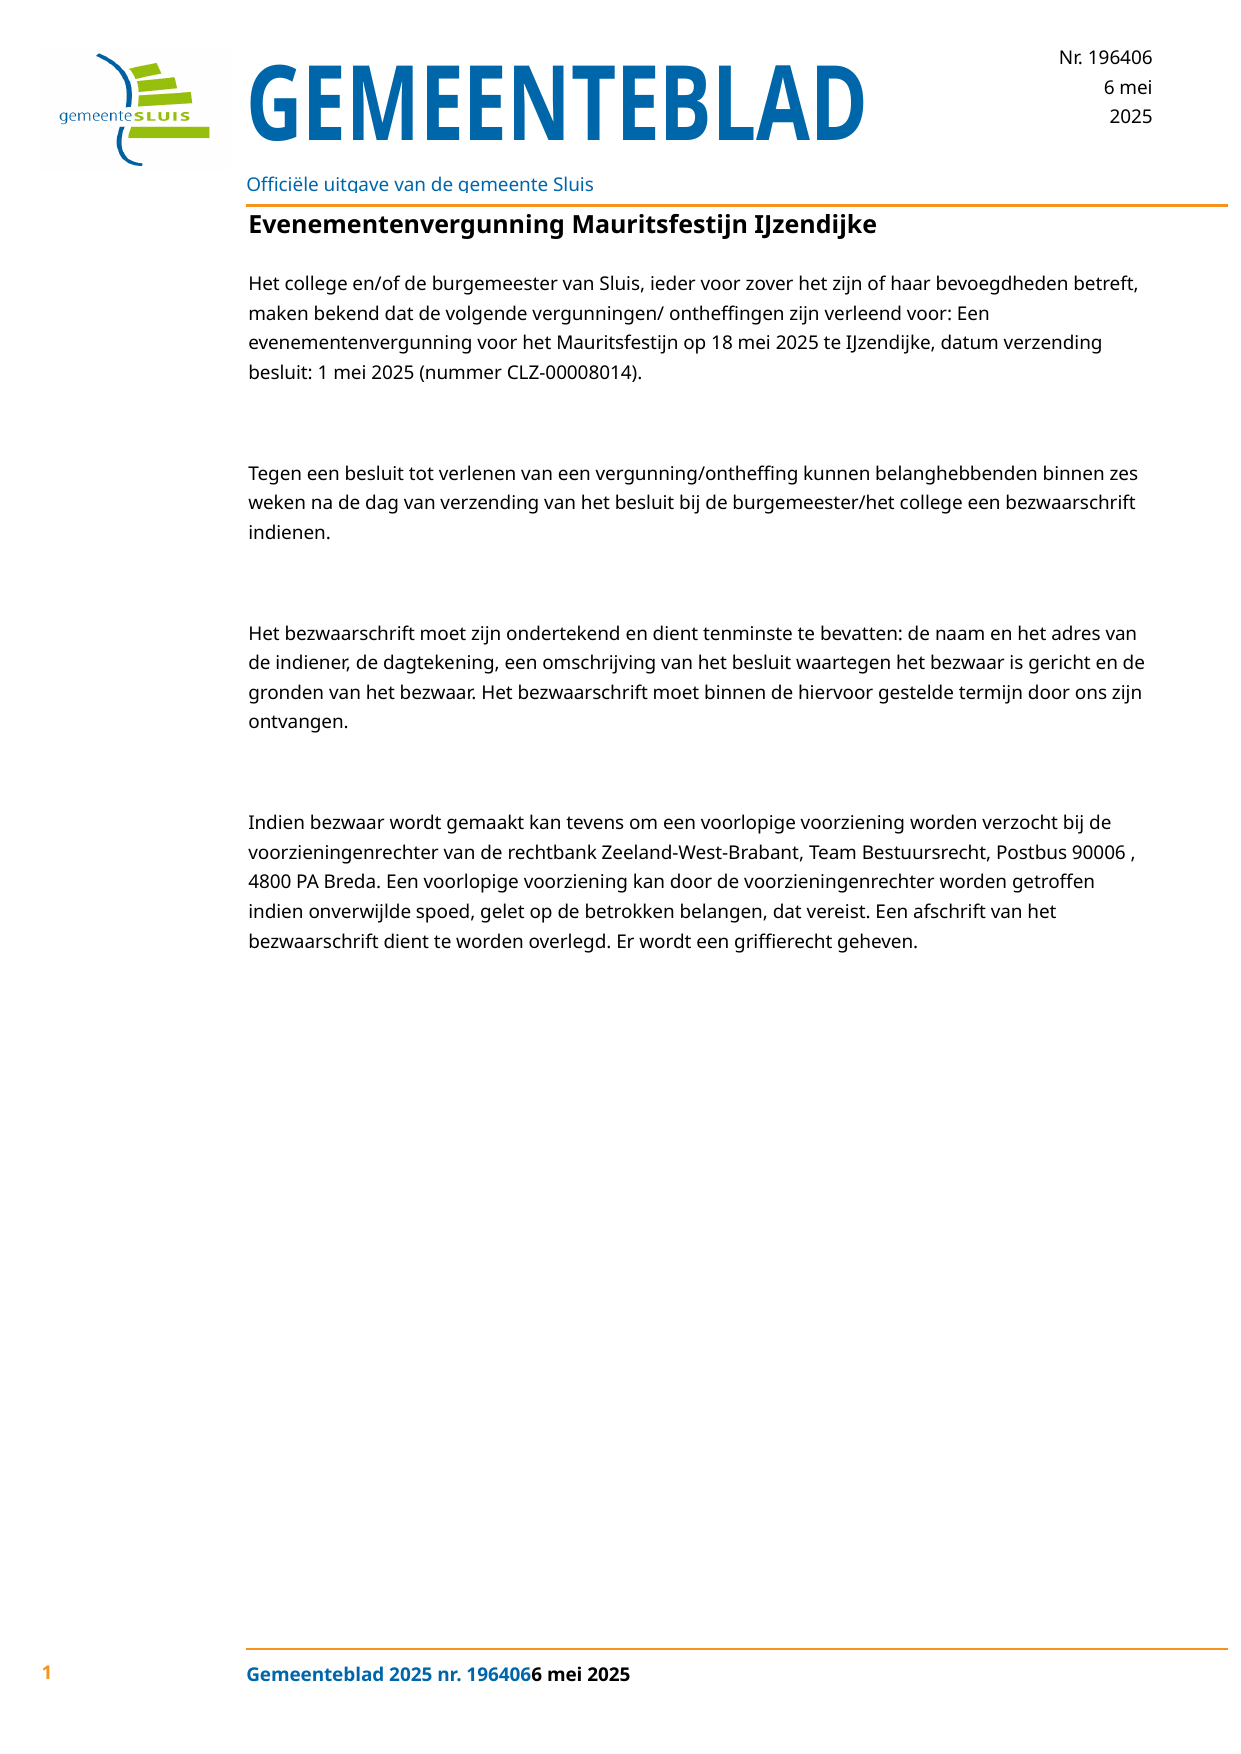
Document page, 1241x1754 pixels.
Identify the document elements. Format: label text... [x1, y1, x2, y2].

picture [41, 47, 231, 172]
text Het bezwaarschrift moet zijn ondertekend en dient tenminste te bevatten: de naam en het adres van de indiener, de dagtekening, een omschrijving van het besluit waartegen het bezwaar is gericht en de gronden van het bezwaar. Het bezwaarschrift moet binnen de hiervoor gestelde termijn door ons zijn ontvangen. [248, 620, 1152, 734]
text Tegen een besluit tot verlenen van een vergunning/ontheffing kunnen belanghebbenden binnen zes weken na de dag van verzending van het besluit bij de burgemeester/het college een bezwaarschrift indienen. [248, 460, 1152, 545]
text Het college en/of de burgemeester van Sluis, ieder voor zover het zijn of haar bevoegdheden betreft, maken bekend dat de volgende vergunningen/ ontheffingen zijn verleend voor: Een evenementenvergunning voor het Mauritsfestijn op 18 mei 2025 te IJzendijke, datum verzending besluit: 1 mei 2025 (nummer CLZ-00008014). [248, 270, 1152, 385]
text Evenementenvergunning Mauritsfestijn IJzendijke [248, 207, 1152, 241]
text Indien bezwaar wordt gemaakt kan tevens om een voorlopige voorziening worden verzocht bij de voorzieningenrechter van de rechtbank Zeeland-West-Brabant, Team Bestuursrecht, Postbus 90006 , 4800 PA Breda. Een voorlopige voorziening kan door de voorzieningenrechter worden getroffen indien onverwijlde spoed, gelet op de betrokken belangen, dat vereist. Een afschrift van het bezwaarschrift dient te worden overlegd. Er wordt een griffierecht geheven. [248, 809, 1152, 953]
